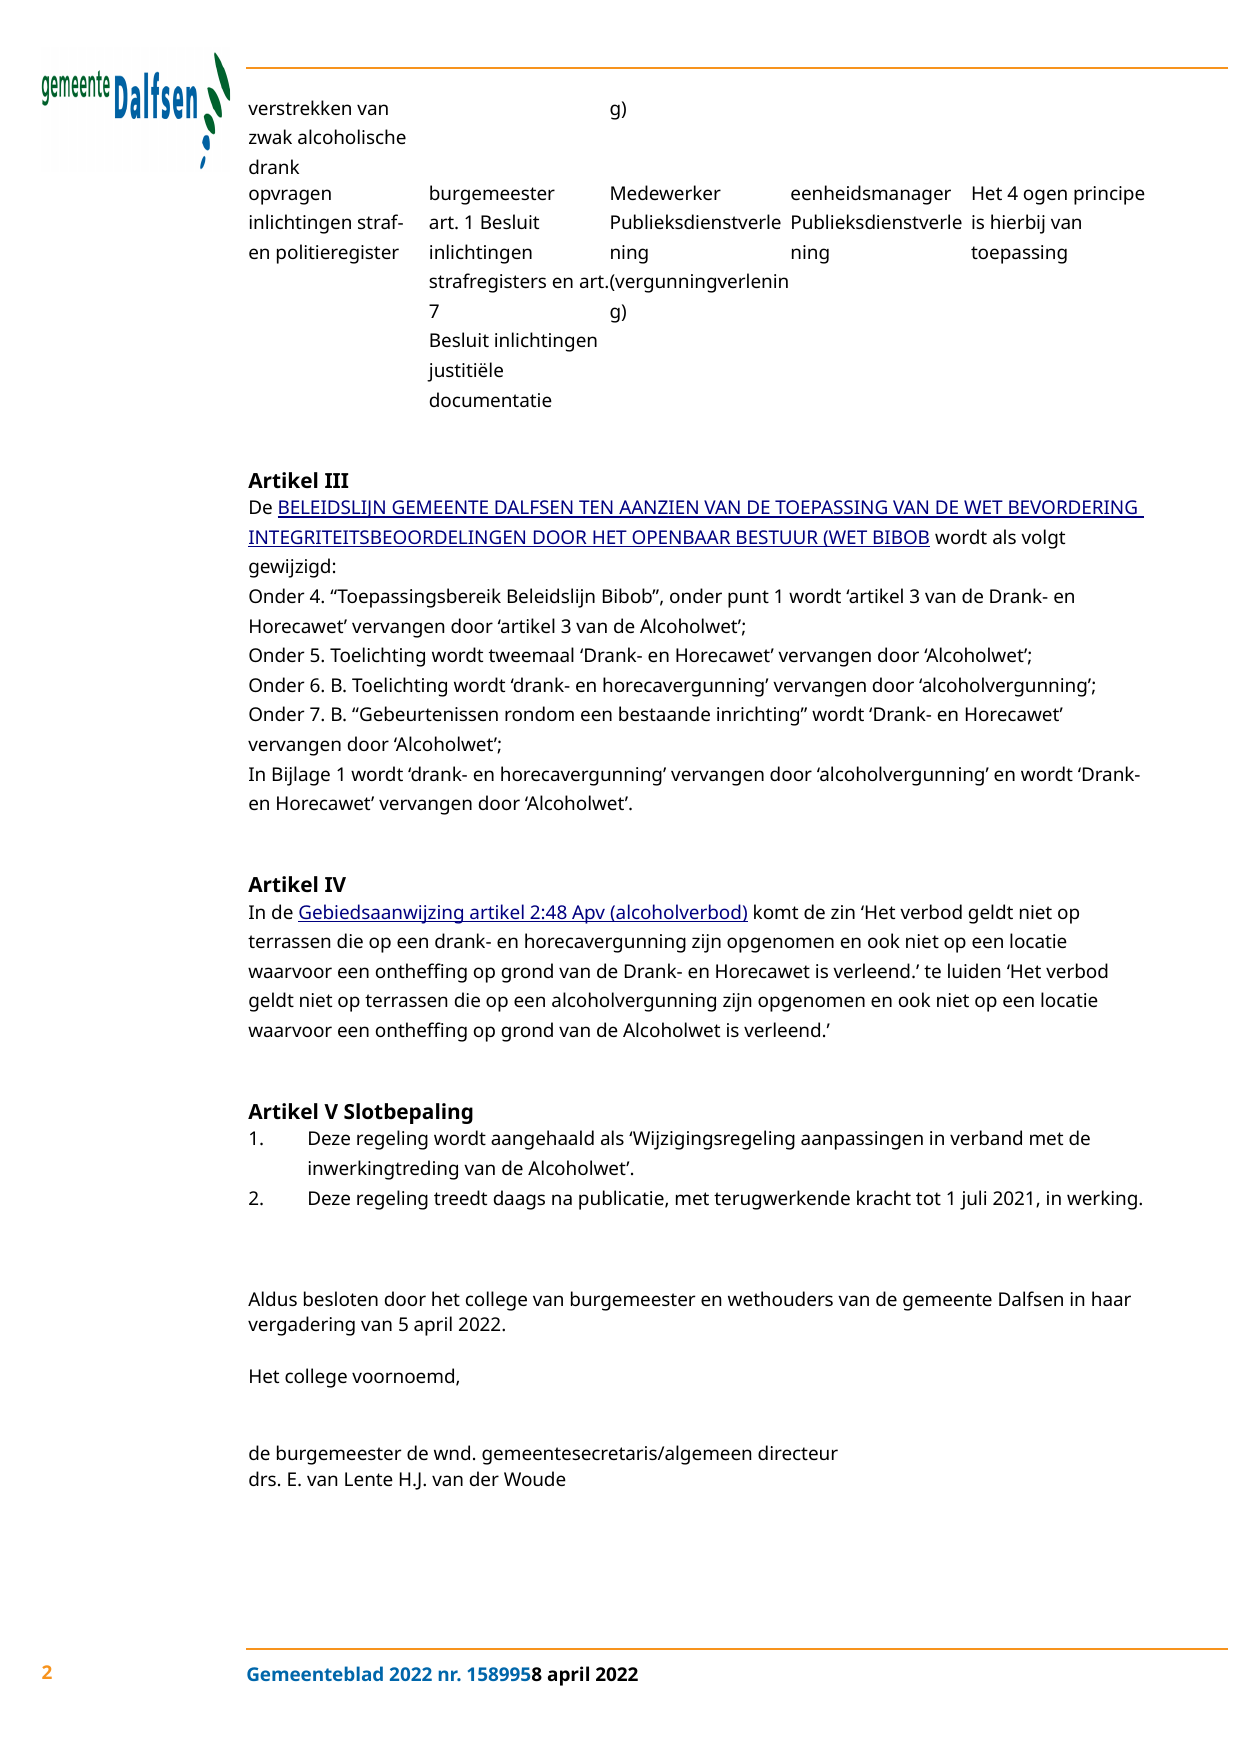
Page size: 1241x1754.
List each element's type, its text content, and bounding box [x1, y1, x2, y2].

text Onder 6. B. Toelichting wordt ‘drank- en horecavergunning’ vervangen door ‘alcoholvergunning’; [248, 672, 1152, 698]
text Aldus besloten door het college van burgemeester en wethouders van de gemeente Dalfsen in haar vergadering van 5 april 2022. [248, 1286, 1152, 1337]
table_cell verstrekken van zwak alcoholische drank [248, 95, 429, 180]
list Deze regeling treedt daags na publicatie, met terugwerkende kracht tot 1 juli 2021, in werking. [248, 1185, 1152, 1211]
list Deze regeling wordt aangehaald als ‘Wijzigingsregeling aanpassingen in verband met de inwerkingtreding van de Alcoholwet’. [248, 1126, 1152, 1181]
table_cell g) [609, 95, 790, 180]
text Onder 5. Toelichting wordt tweemaal ‘Drank- en Horecawet’ vervangen door ‘Alcoholwet’; [248, 642, 1152, 668]
text Het college voornoemd, [248, 1363, 1152, 1389]
table_cell [429, 95, 609, 180]
table_cell [971, 95, 1152, 180]
text Artikel V Slotbepaling [248, 1097, 1152, 1126]
text De BELEIDSLIJN GEMEENTE DALFSEN TEN AANZIEN VAN DE TOEPASSING VAN DE WET BEVORDERING INTEGRITEITSBEOORDELINGEN DOOR HET OPENBAAR BESTUUR (WET BIBOB wordt als volgt gewijzigd: [248, 494, 1152, 579]
text de burgemeester de wnd. gemeentesecretaris/algemeen directeur [248, 1440, 1152, 1466]
table_cell eenheidsmanager Publieksdienstverlening [790, 180, 971, 412]
text In de Gebiedsaanwijzing artikel 2:48 Apv (alcoholverbod) komt de zin ‘Het verbod geldt niet op terrassen die op een drank- en horecavergunning zijn opgenomen en ook niet op een locatie waarvoor een ontheffing op grond van de Drank- en Horecawet is verleend.’ te luiden ‘Het verbod geldt niet op terrassen die op een alcoholvergunning zijn opgenomen en ook niet op een locatie waarvoor een ontheffing op grond van de Alcoholwet is verleend.’ [248, 899, 1152, 1043]
text Artikel III [248, 466, 1152, 494]
table_cell burgemeester art. 1 Besluit inlichtingen strafregisters en art. 7 Besluit inlichtingen justitiële documentatie [429, 180, 609, 412]
text Artikel IV [248, 870, 1152, 899]
table_cell Medewerker Publieksdienstverlening (vergunningverlening) [609, 180, 790, 412]
text Onder 4. “Toepassingsbereik Beleidslijn Bibob”, onder punt 1 wordt ‘artikel 3 van de Drank- en Horecawet’ vervangen door ‘artikel 3 van de Alcoholwet’; [248, 583, 1152, 639]
picture [41, 47, 231, 172]
text In Bijlage 1 wordt ‘drank- en horecavergunning’ vervangen door ‘alcoholvergunning’ en wordt ‘Drank- en Horecawet’ vervangen door ‘Alcoholwet’. [248, 761, 1152, 816]
text Onder 7. B. “Gebeurtenissen rondom een bestaande inrichting” wordt ‘Drank- en Horecawet’ vervangen door ‘Alcoholwet’; [248, 702, 1152, 757]
text drs. E. van Lente H.J. van der Woude [248, 1466, 1152, 1492]
table_cell Het 4 ogen principe is hierbij van toepassing [971, 180, 1152, 412]
table_cell [790, 95, 971, 180]
table_cell opvragen inlichtingen straf- en politieregister [248, 180, 429, 412]
